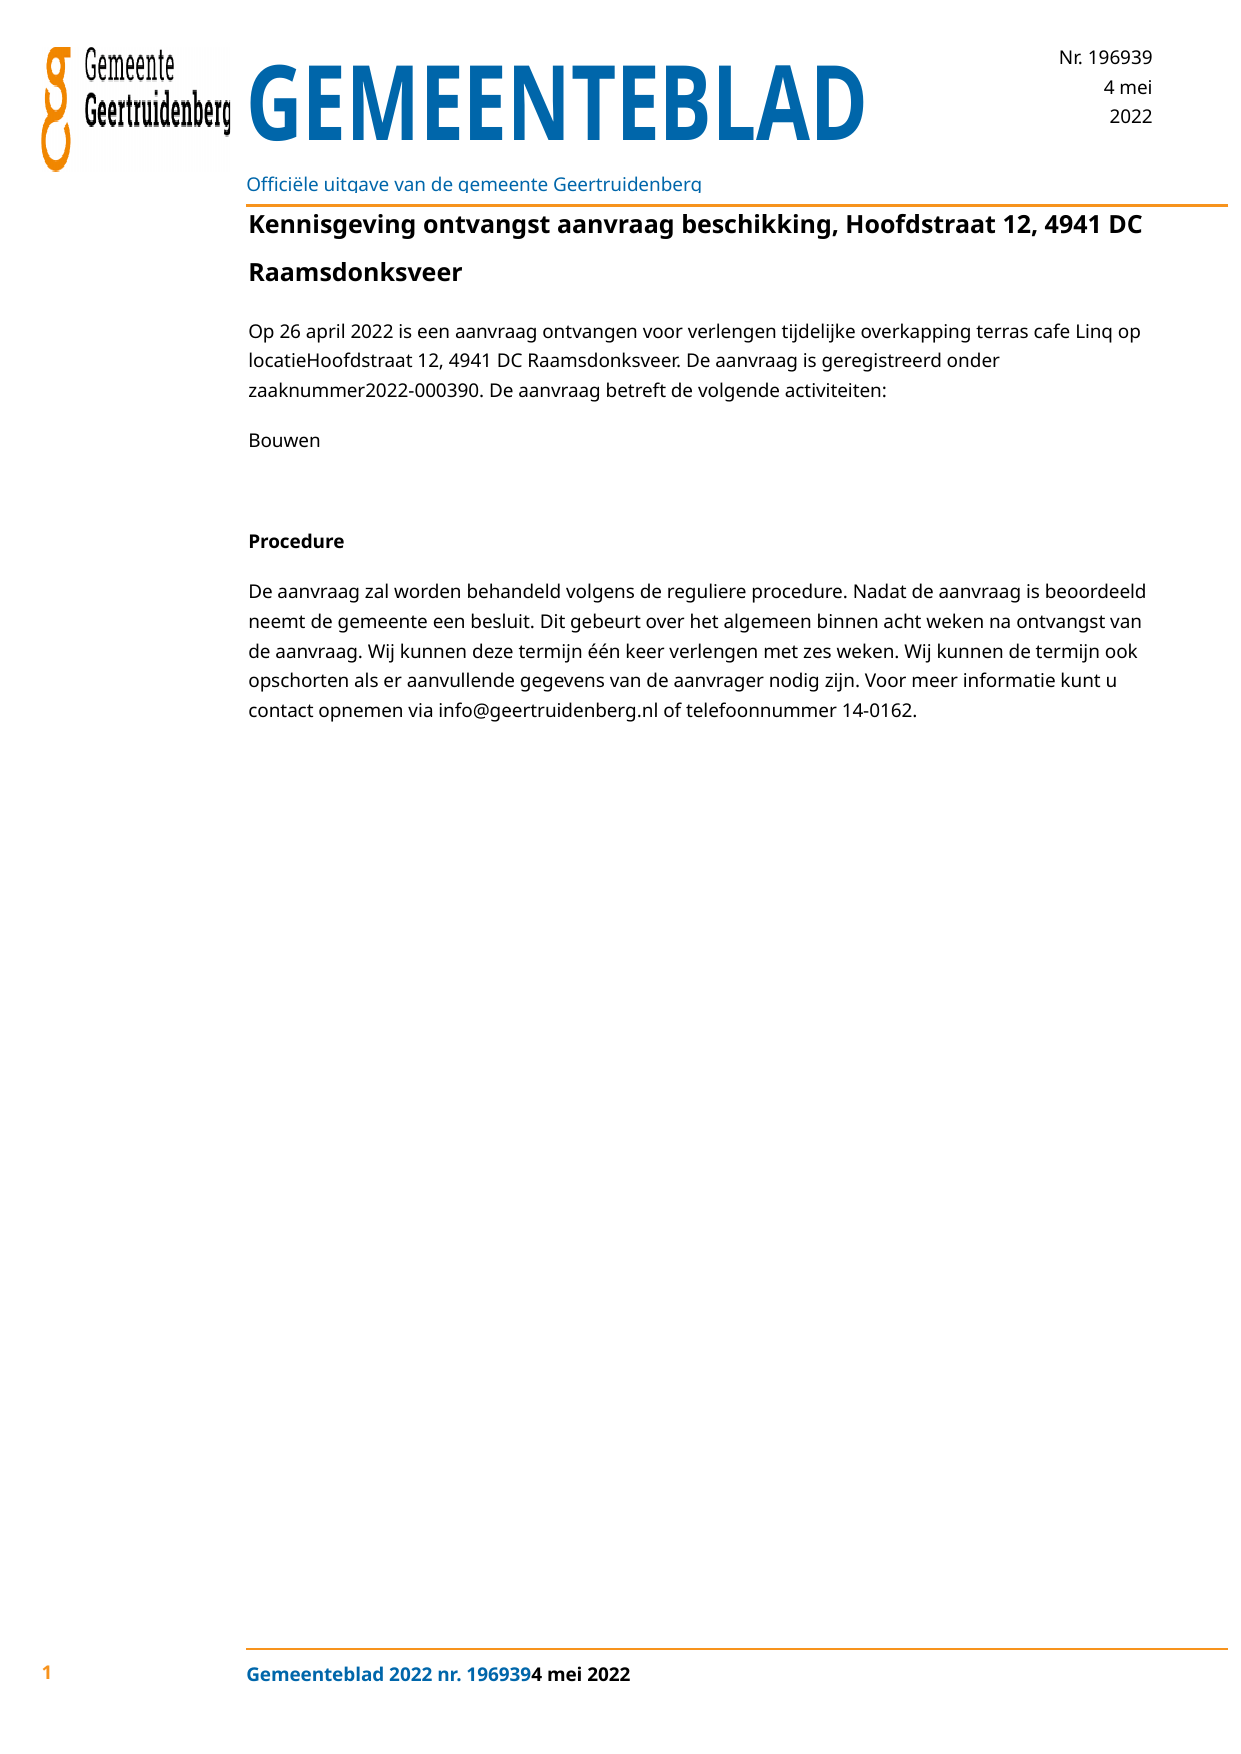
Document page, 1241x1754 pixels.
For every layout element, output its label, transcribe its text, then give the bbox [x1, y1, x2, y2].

text Procedure [248, 528, 1152, 554]
text Bouwen [248, 427, 1152, 453]
text Kennisgeving ontvangst aanvraag beschikking, Hoofdstraat 12, 4941 DC Raamsdonksveer [248, 207, 1152, 288]
text Op 26 april 2022 is een aanvraag ontvangen voor verlengen tijdelijke overkapping terras cafe Linq op locatieHoofdstraat 12, 4941 DC Raamsdonksveer. De aanvraag is geregistreerd onder zaaknummer2022-000390. De aanvraag betreft de volgende activiteiten: [248, 318, 1152, 403]
text De aanvraag zal worden behandeld volgens de reguliere procedure. Nadat de aanvraag is beoordeeld neemt de gemeente een besluit. Dit gebeurt over het algemeen binnen acht weken na ontvangst van de aanvraag. Wij kunnen deze termijn één keer verlengen met zes weken. Wij kunnen de termijn ook opschorten als er aanvullende gegevens van de aanvrager nodig zijn. Voor meer informatie kunt u contact opnemen via info@geertruidenberg.nl of telefoonnummer 14-0162. [248, 579, 1152, 723]
picture [41, 47, 231, 172]
